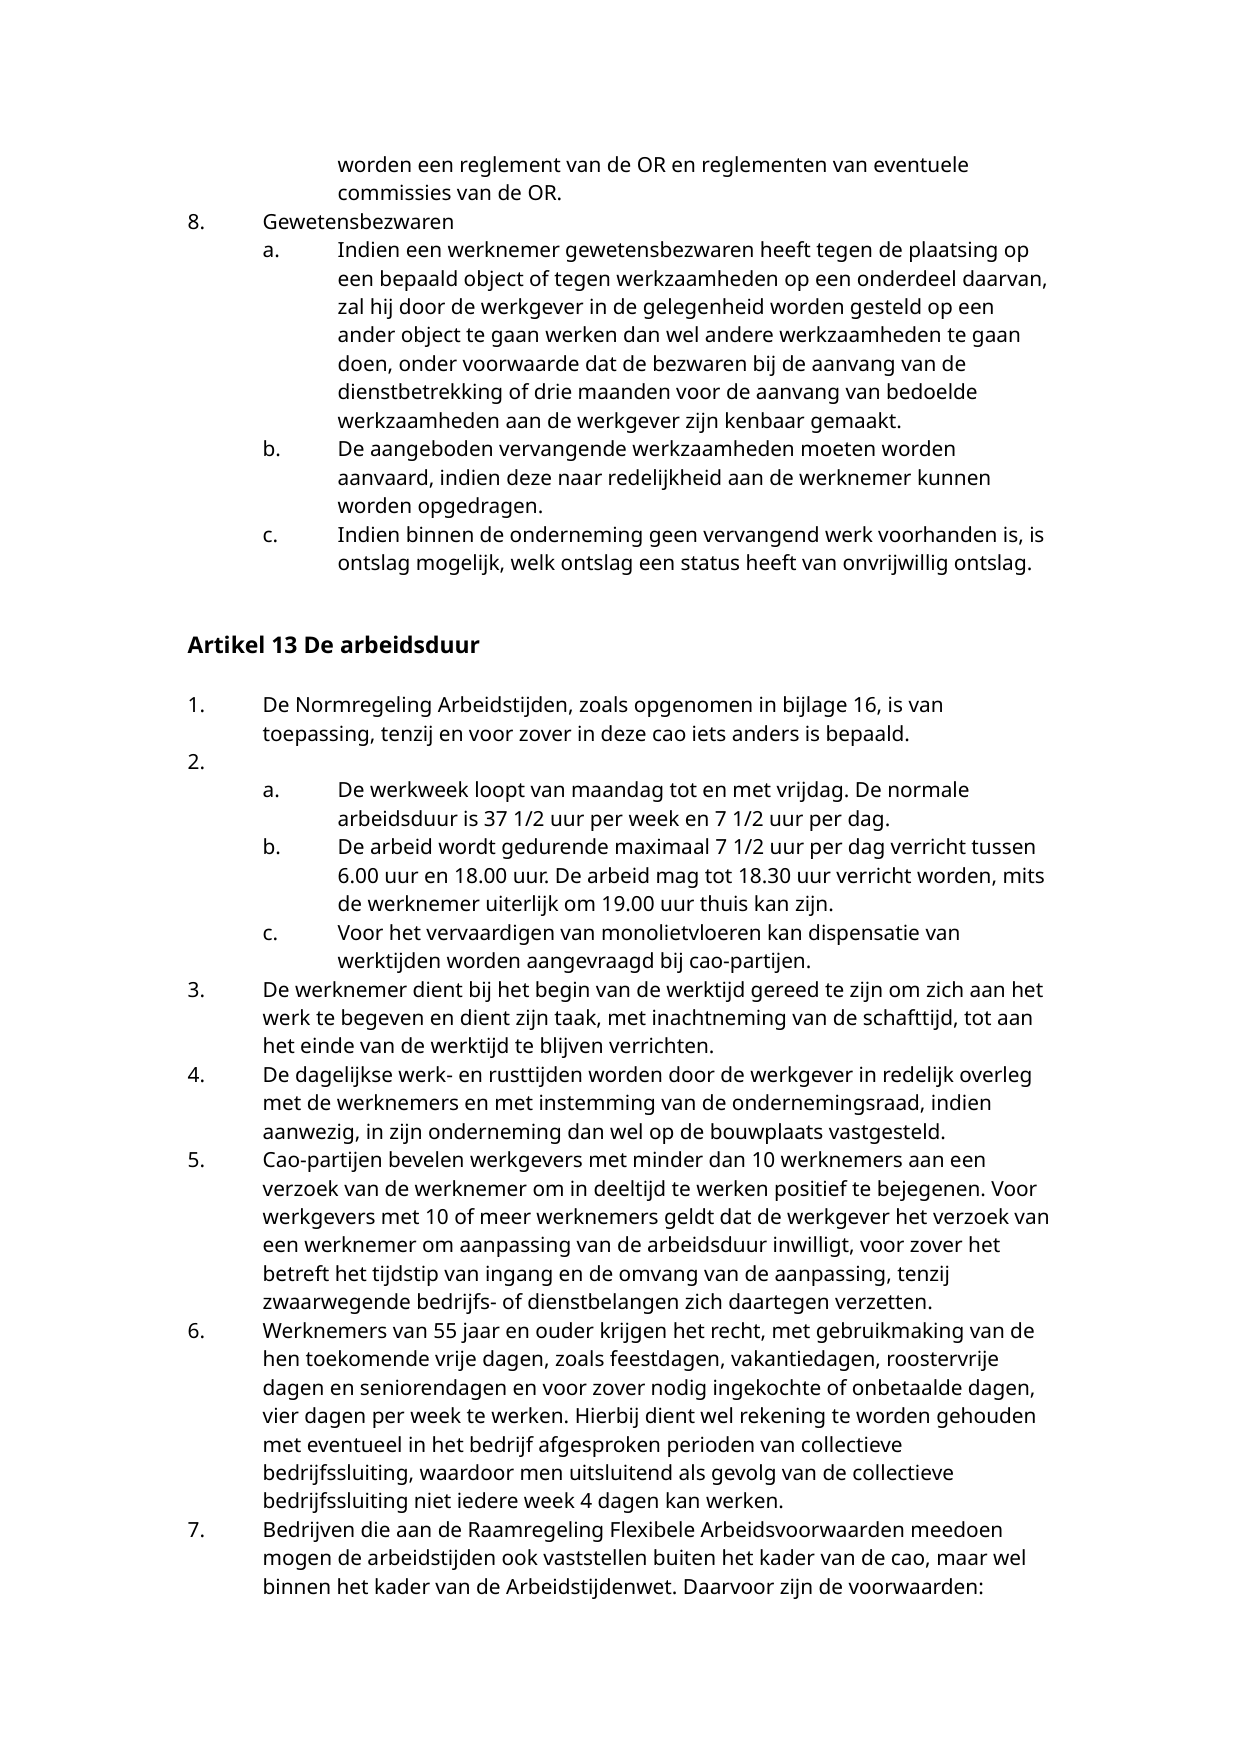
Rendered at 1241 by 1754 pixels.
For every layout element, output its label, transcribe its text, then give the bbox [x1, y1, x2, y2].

list Indien een werknemer gewetensbezwaren heeft tegen de plaatsing op een bepaald object of tegen werkzaamheden op een onderdeel daarvan, zal hij door de werkgever in de gelegenheid worden gesteld op een ander object te gaan werken dan wel andere werkzaamheden te gaan doen, onder voorwaarde dat de bezwaren bij de aanvang van de dienstbetrekking of drie maanden voor de aanvang van bedoelde werkzaamheden aan de werkgever zijn kenbaar gemaakt. [262, 235, 1053, 434]
list Bedrijven die aan de Raamregeling Flexibele Arbeidsvoorwaarden meedoen mogen de arbeidstijden ook vaststellen buiten het kader van de cao, maar wel binnen het kader van de Arbeidstijdenwet. Daarvoor zijn de voorwaarden: [187, 1515, 1053, 1600]
subtitle Artikel 13 De arbeidsduur [187, 629, 1053, 660]
list De arbeid wordt gedurende maximaal 7 1/2 uur per dag verricht tussen 6.00 uur en 18.00 uur. De arbeid mag tot 18.30 uur verricht worden, mits de werknemer uiterlijk om 19.00 uur thuis kan zijn. [262, 832, 1053, 918]
list De werknemer dient bij het begin van de werktijd gereed te zijn om zich aan het werk te begeven en dient zijn taak, met inachtneming van de schafttijd, tot aan het einde van de werktijd te blijven verrichten. [187, 975, 1053, 1060]
list De werkweek loopt van maandag tot en met vrijdag. De normale arbeidsduur is 37 1/2 uur per week en 7 1/2 uur per dag. [262, 776, 1053, 832]
list De Normregeling Arbeidstijden, zoals opgenomen in bijlage 16, is van toepassing, tenzij en voor zover in deze cao iets anders is bepaald. [187, 690, 1053, 747]
list Voor het vervaardigen van monolietvloeren kan dispensatie van werktijden worden aangevraagd bij cao-partijen. [262, 918, 1053, 975]
list Indien binnen de onderneming geen vervangend werk voorhanden is, is ontslag mogelijk, welk ontslag een status heeft van onvrijwillig ontslag. [262, 520, 1053, 577]
list Gewetensbezwaren [187, 207, 1053, 235]
list Werknemers van 55 jaar en ouder krijgen het recht, met gebruikmaking van de hen toekomende vrije dagen, zoals feestdagen, vakantiedagen, roostervrije dagen en seniorendagen en voor zover nodig ingekochte of onbetaalde dagen, vier dagen per week te werken. Hierbij dient wel rekening te worden gehouden met eventueel in het bedrijf afgesproken perioden van collectieve bedrijfssluiting, waardoor men uitsluitend als gevolg van de collectieve bedrijfssluiting niet iedere week 4 dagen kan werken. [187, 1316, 1053, 1515]
list De dagelijkse werk- en rusttijden worden door de werkgever in redelijk overleg met de werknemers en met instemming van de ondernemingsraad, indien aanwezig, in zijn onderneming dan wel op de bouwplaats vastgesteld. [187, 1060, 1053, 1145]
list worden een reglement van de OR en reglementen van eventuele commissies van de OR. [262, 150, 1053, 207]
list De aangeboden vervangende werkzaamheden moeten worden aanvaard, indien deze naar redelijkheid aan de werknemer kunnen worden opgedragen. [262, 434, 1053, 520]
list Cao-partijen bevelen werkgevers met minder dan 10 werknemers aan een verzoek van de werknemer om in deeltijd te werken positief te bejegenen. Voor werkgevers met 10 of meer werknemers geldt dat de werkgever het verzoek van een werknemer om aanpassing van de arbeidsduur inwilligt, voor zover het betreft het tijdstip van ingang en de omvang van de aanpassing, tenzij zwaarwegende bedrijfs- of dienstbelangen zich daartegen verzetten. [187, 1145, 1053, 1316]
